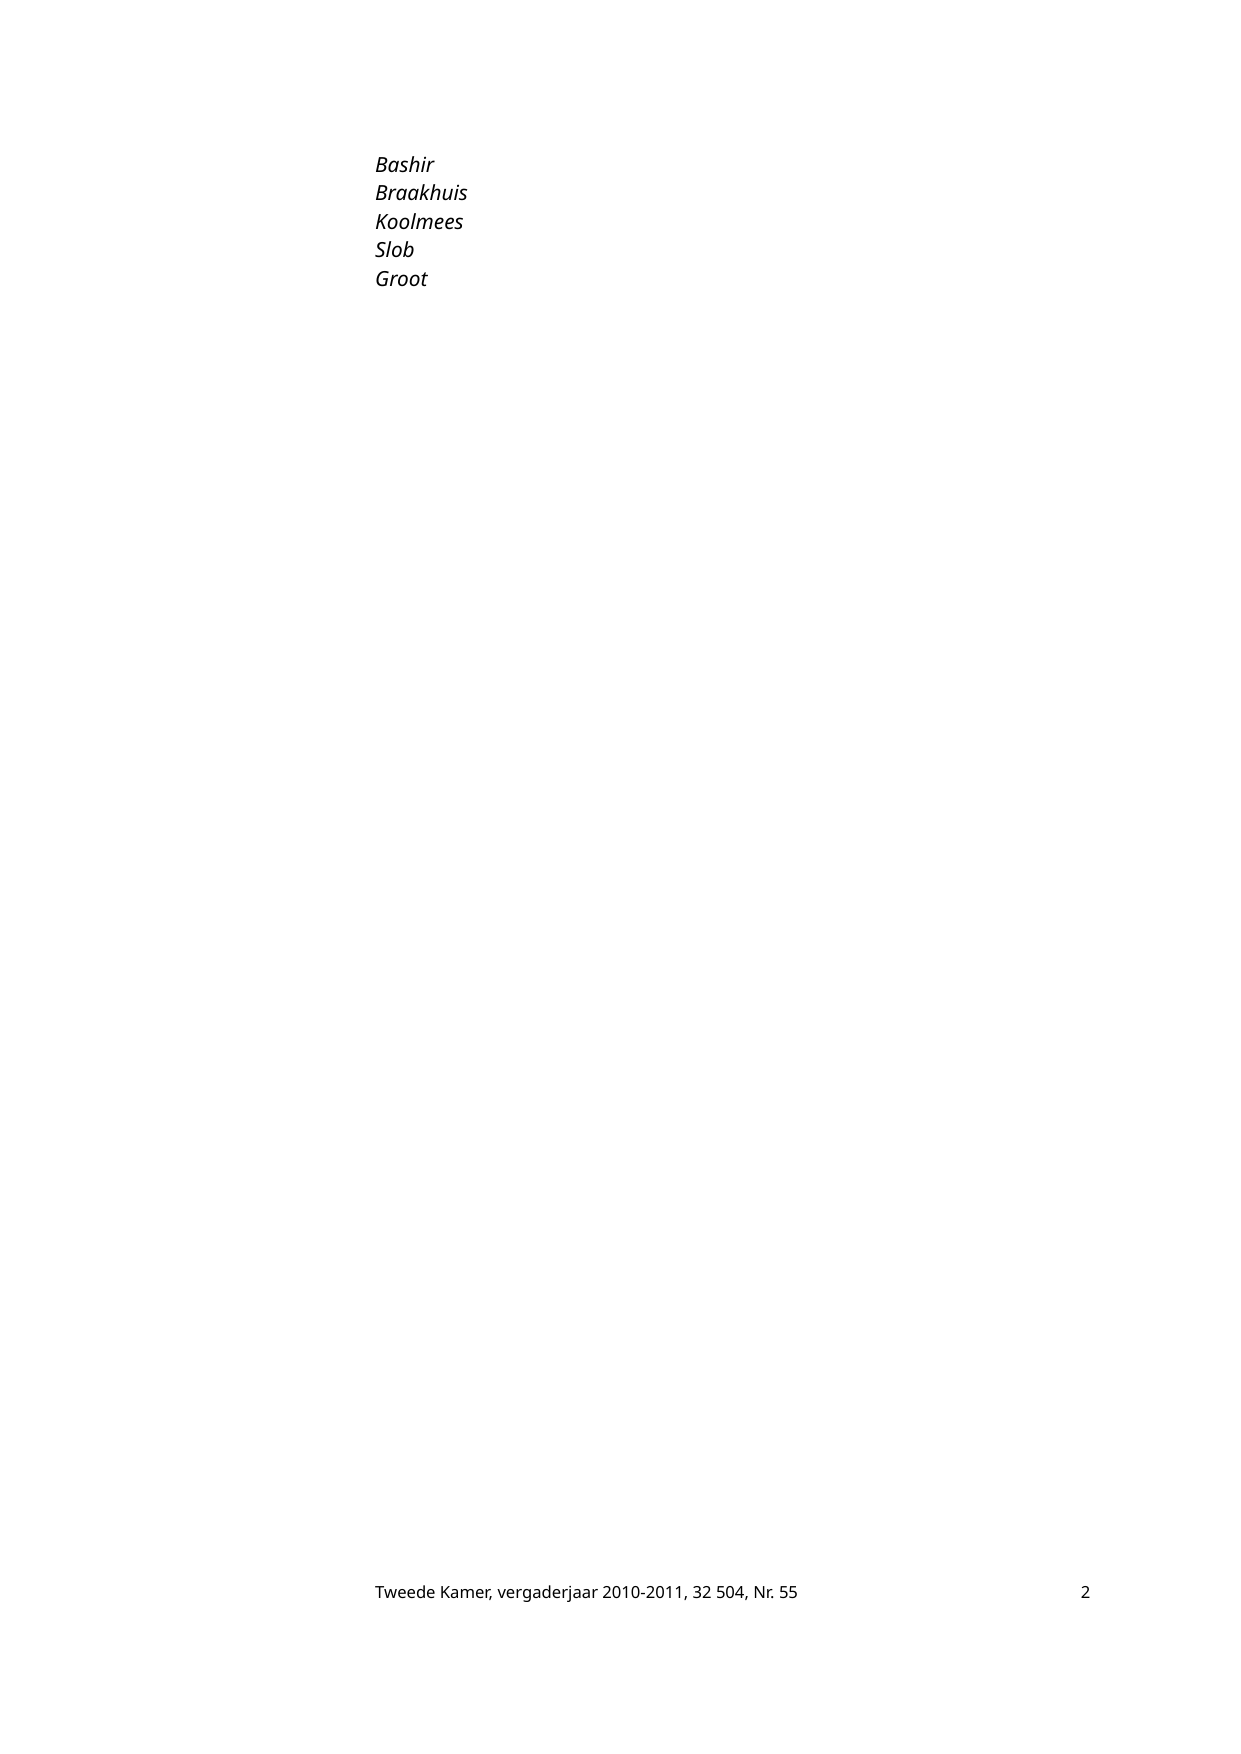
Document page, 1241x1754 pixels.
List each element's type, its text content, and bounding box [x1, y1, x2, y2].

text Koolmees [375, 207, 1090, 235]
text Groot [375, 264, 1090, 292]
text Slob [375, 235, 1090, 264]
text Bashir [375, 150, 1090, 178]
text Braakhuis [375, 178, 1090, 207]
